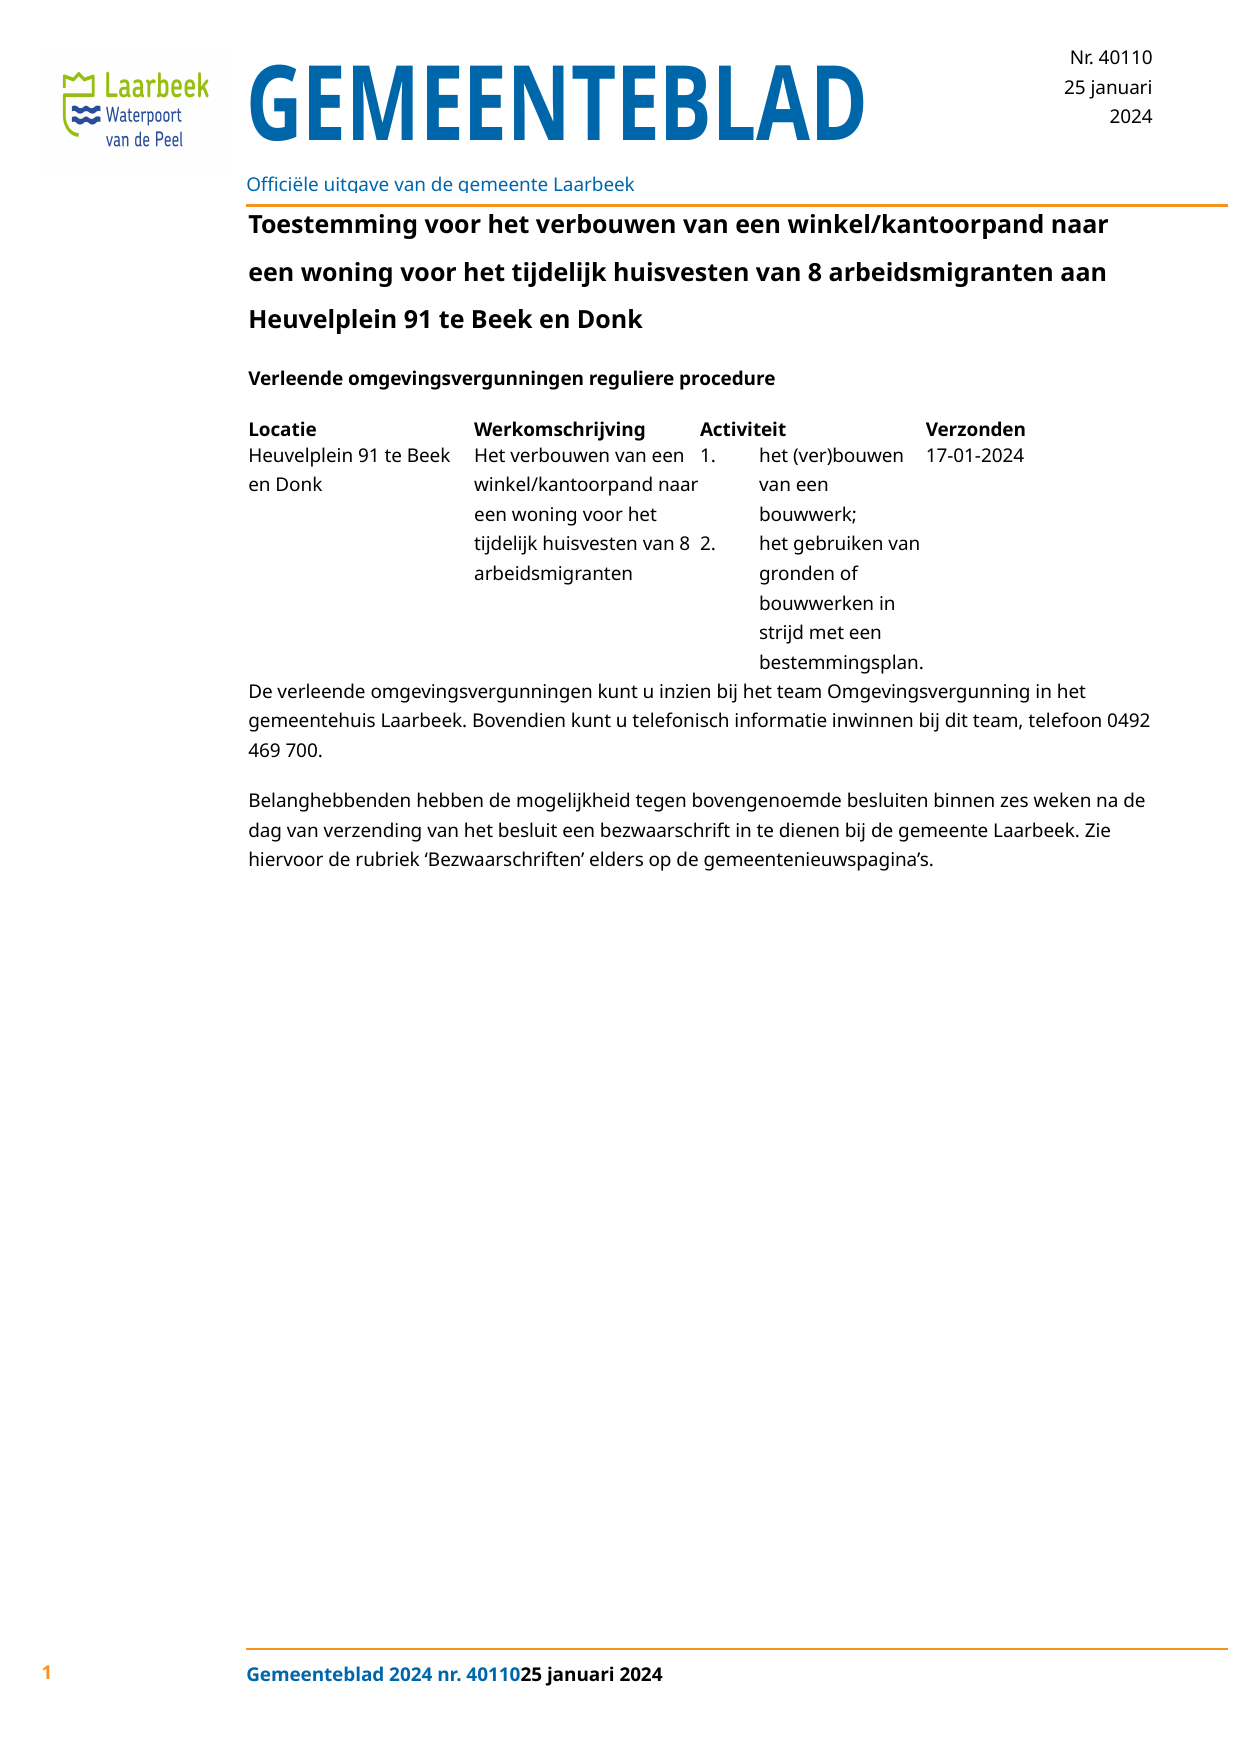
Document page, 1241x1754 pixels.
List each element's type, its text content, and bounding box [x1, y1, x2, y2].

text De verleende omgevingsvergunningen kunt u inzien bij het team Omgevingsvergunning in het gemeentehuis Laarbeek. Bovendien kunt u telefonisch informatie inwinnen bij dit team, telefoon 0492 469 700. [248, 678, 1152, 763]
table_cell 17-01-2024 [926, 442, 1152, 674]
table_cell Het verbouwen van een winkel/kantoorpand naar een woning voor het tijdelijk huisvesten van 8 arbeidsmigranten [474, 442, 700, 674]
table_header Verzonden [926, 416, 1152, 442]
table_header Werkomschrijving [474, 416, 700, 442]
table_cell Heuvelplein 91 te Beek en Donk [248, 442, 474, 674]
text Belanghebbenden hebben de mogelijkheid tegen bovengenoemde besluiten binnen zes weken na de dag van verzending van het besluit een bezwaarschrift in te dienen bij de gemeente Laarbeek. Zie hiervoor de rubriek ‘Bezwaarschriften’ elders op de gemeentenieuwspagina’s. [248, 787, 1152, 872]
table_header Locatie [248, 416, 474, 442]
picture [41, 47, 231, 172]
text Toestemming voor het verbouwen van een winkel/kantoorpand naar een woning voor het tijdelijk huisvesten van 8 arbeidsmigranten aan Heuvelplein 91 te Beek en Donk [248, 207, 1152, 336]
table_cell het (ver)bouwen van een bouwwerk; het gebruiken van gronden of bouwwerken in strijd met een bestemmingsplan. [700, 442, 926, 674]
text Verleende omgevingsvergunningen reguliere procedure [248, 366, 1152, 391]
table_header Activiteit [700, 416, 926, 442]
